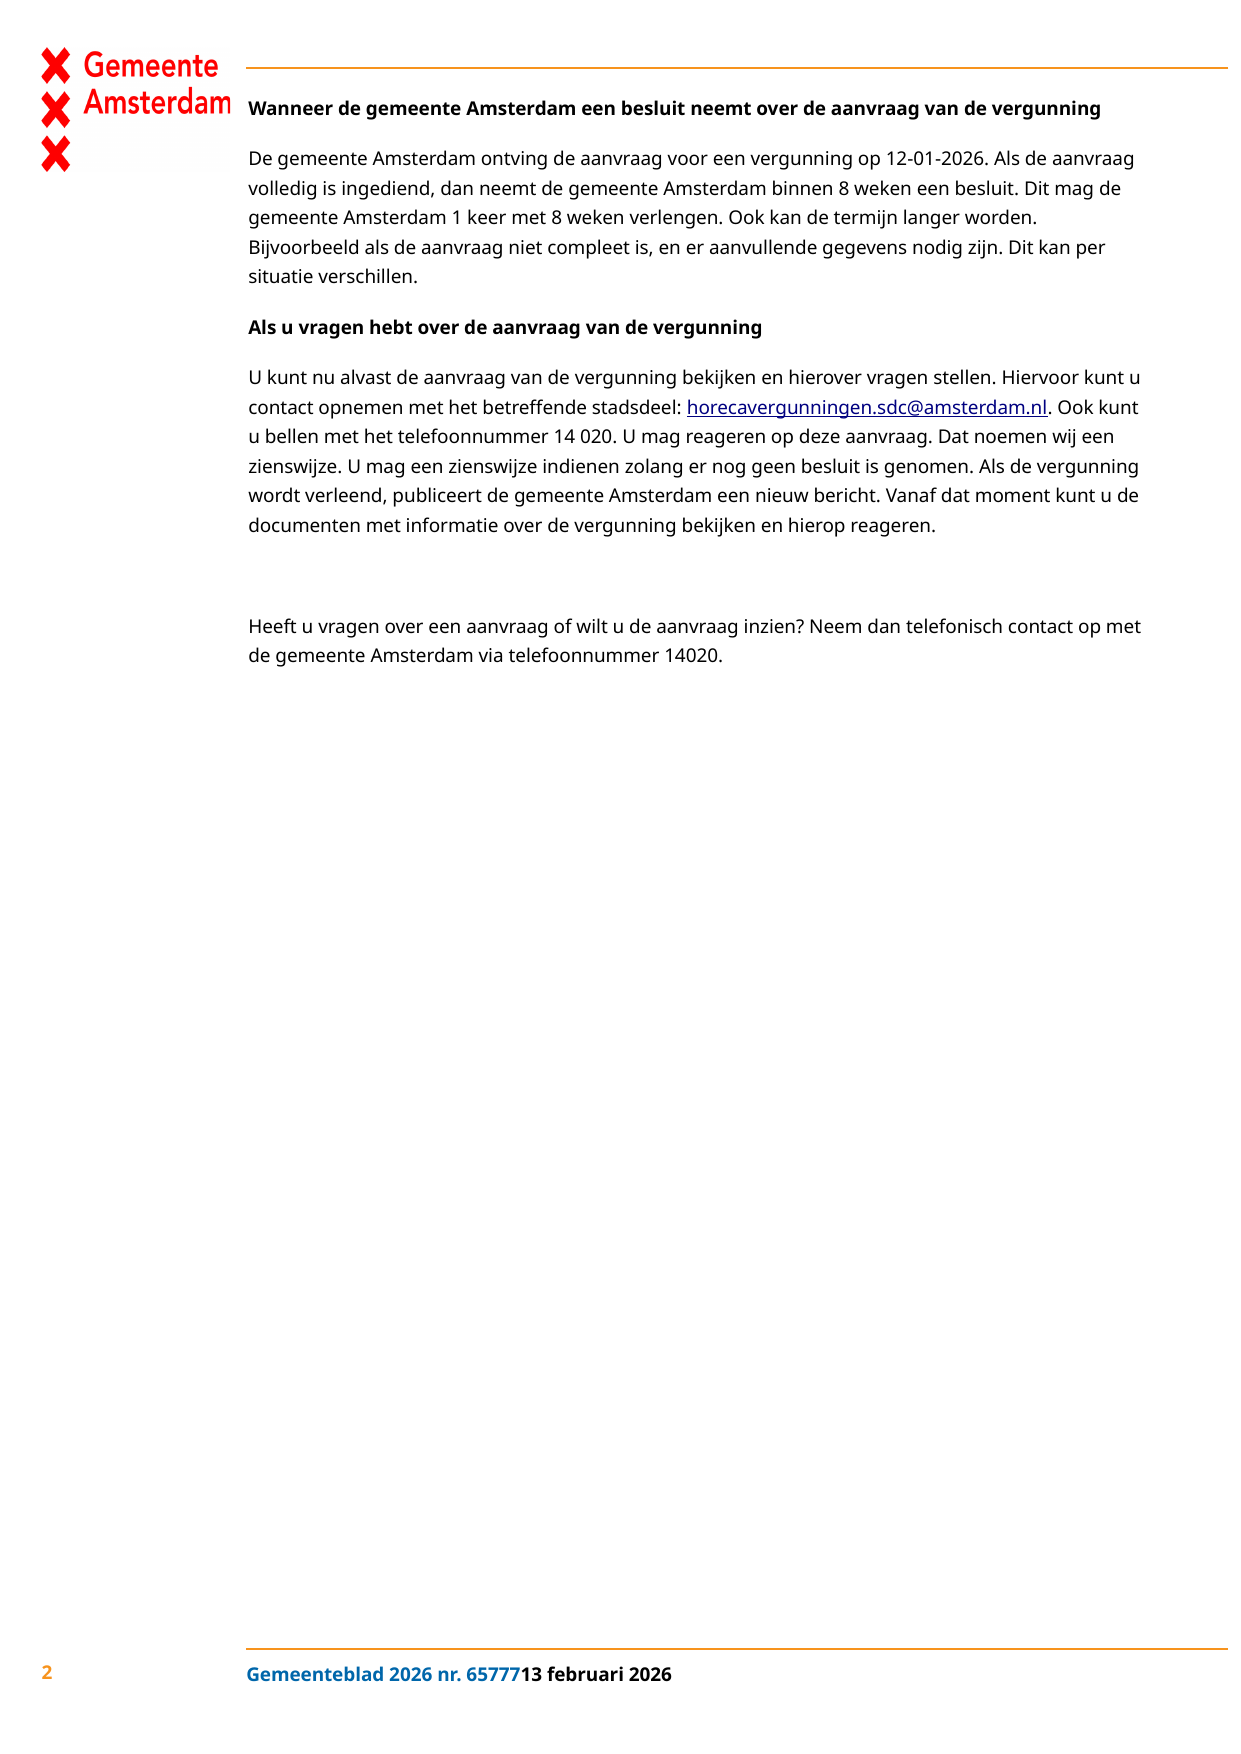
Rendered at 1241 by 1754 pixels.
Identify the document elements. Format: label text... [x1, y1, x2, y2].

text U kunt nu alvast de aanvraag van de vergunning bekijken en hierover vragen stellen. Hiervoor kunt u contact opnemen met het betreffende stadsdeel: horecavergunningen.sdc@amsterdam.nl. Ook kunt u bellen met het telefoonnummer 14 020. U mag reageren op deze aanvraag. Dat noemen wij een zienswijze. U mag een zienswijze indienen zolang er nog geen besluit is genomen. Als de vergunning wordt verleend, publiceert de gemeente Amsterdam een nieuw bericht. Vanaf dat moment kunt u de documenten met informatie over de vergunning bekijken en hierop reageren. [248, 364, 1152, 538]
picture [41, 47, 231, 172]
text De gemeente Amsterdam ontving de aanvraag voor een vergunning op 12-01-2026. Als de aanvraag volledig is ingediend, dan neemt de gemeente Amsterdam binnen 8 weken een besluit. Dit mag de gemeente Amsterdam 1 keer met 8 weken verlengen. Ook kan de termijn langer worden. Bijvoorbeeld als de aanvraag niet compleet is, en er aanvullende gegevens nodig zijn. Dit kan per situatie verschillen. [248, 145, 1152, 289]
text Heeft u vragen over een aanvraag of wilt u de aanvraag inzien? Neem dan telefonisch contact op met de gemeente Amsterdam via telefoonnummer 14020. [248, 613, 1152, 668]
text Als u vragen hebt over de aanvraag van de vergunning [248, 314, 1152, 340]
text Wanneer de gemeente Amsterdam een besluit neemt over de aanvraag van de vergunning [248, 95, 1152, 121]
